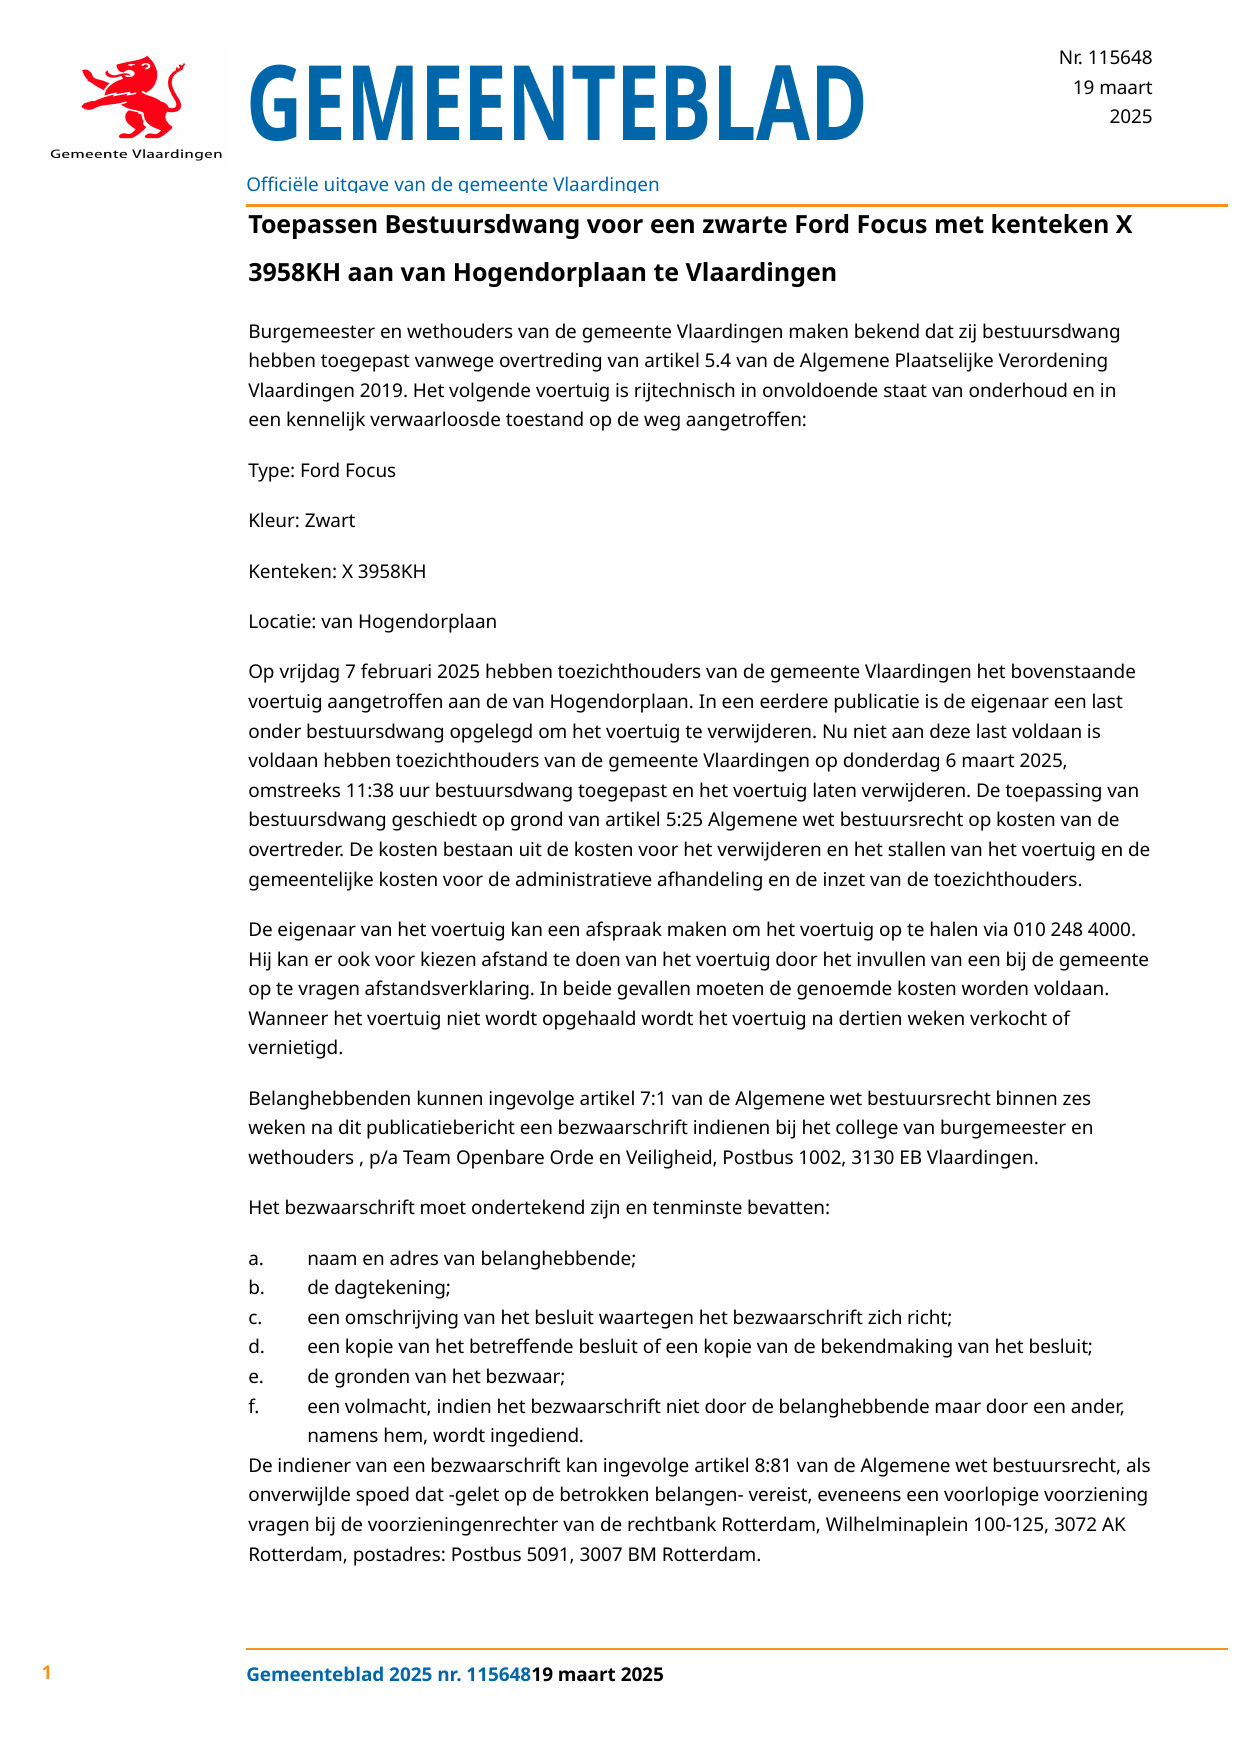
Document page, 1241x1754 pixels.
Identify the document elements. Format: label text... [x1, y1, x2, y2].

text Burgemeester en wethouders van de gemeente Vlaardingen maken bekend dat zij bestuursdwang hebben toegepast vanwege overtreding van artikel 5.4 van de Algemene Plaatselijke Verordening Vlaardingen 2019. Het volgende voertuig is rijtechnisch in onvoldoende staat van onderhoud en in een kennelijk verwaarloosde toestand op de weg aangetroffen: [248, 318, 1152, 432]
text Kenteken: X 3958KH [248, 558, 1152, 584]
text De indiener van een bezwaarschrift kan ingevolge artikel 8:81 van de Algemene wet bestuursrecht, als onverwijlde spoed dat -gelet op de betrokken belangen- vereist, eveneens een voorlopige voorziening vragen bij de voorzieningenrechter van de rechtbank Rotterdam, Wilhelminaplein 100-125, 3072 AK Rotterdam, postadres: Postbus 5091, 3007 BM Rotterdam. [248, 1452, 1152, 1567]
text Toepassen Bestuursdwang voor een zwarte Ford Focus met kenteken X 3958KH aan van Hogendorplaan te Vlaardingen [248, 207, 1152, 288]
list de gronden van het bezwaar; [248, 1363, 1152, 1389]
text De eigenaar van het voertuig kan een afspraak maken om het voertuig op te halen via 010 248 4000. Hij kan er ook voor kiezen afstand te doen van het voertuig door het invullen van een bij de gemeente op te vragen afstandsverklaring. In beide gevallen moeten de genoemde kosten worden voldaan. Wanneer het voertuig niet wordt opgehaald wordt het voertuig na dertien weken verkocht of vernietigd. [248, 916, 1152, 1060]
list een omschrijving van het besluit waartegen het bezwaarschrift zich richt; [248, 1304, 1152, 1330]
text Belanghebbenden kunnen ingevolge artikel 7:1 van de Algemene wet bestuursrecht binnen zes weken na dit publicatiebericht een bezwaarschrift indienen bij het college van burgemeester en wethouders , p/a Team Openbare Orde en Veiligheid, Postbus 1002, 3130 EB Vlaardingen. [248, 1085, 1152, 1170]
text Kleur: Zwart [248, 507, 1152, 533]
picture [41, 47, 231, 172]
list naam en adres van belanghebbende; [248, 1245, 1152, 1271]
text Op vrijdag 7 februari 2025 hebben toezichthouders van de gemeente Vlaardingen het bovenstaande voertuig aangetroffen aan de van Hogendorplaan. In een eerdere publicatie is de eigenaar een last onder bestuursdwang opgelegd om het voertuig te verwijderen. Nu niet aan deze last voldaan is voldaan hebben toezichthouders van de gemeente Vlaardingen op donderdag 6 maart 2025, omstreeks 11:38 uur bestuursdwang toegepast en het voertuig laten verwijderen. De toepassing van bestuursdwang geschiedt op grond van artikel 5:25 Algemene wet bestuursrecht op kosten van de overtreder. De kosten bestaan uit de kosten voor het verwijderen en het stallen van het voertuig en de gemeentelijke kosten voor de administratieve afhandeling en de inzet van de toezichthouders. [248, 659, 1152, 892]
text Type: Ford Focus [248, 457, 1152, 483]
list een kopie van het betreffende besluit of een kopie van de bekendmaking van het besluit; [248, 1334, 1152, 1359]
text Locatie: van Hogendorplaan [248, 608, 1152, 634]
list een volmacht, indien het bezwaarschrift niet door de belanghebbende maar door een ander, namens hem, wordt ingediend. [248, 1393, 1152, 1448]
text Het bezwaarschrift moet ondertekend zijn en tenminste bevatten: [248, 1194, 1152, 1220]
list de dagtekening; [248, 1274, 1152, 1300]
